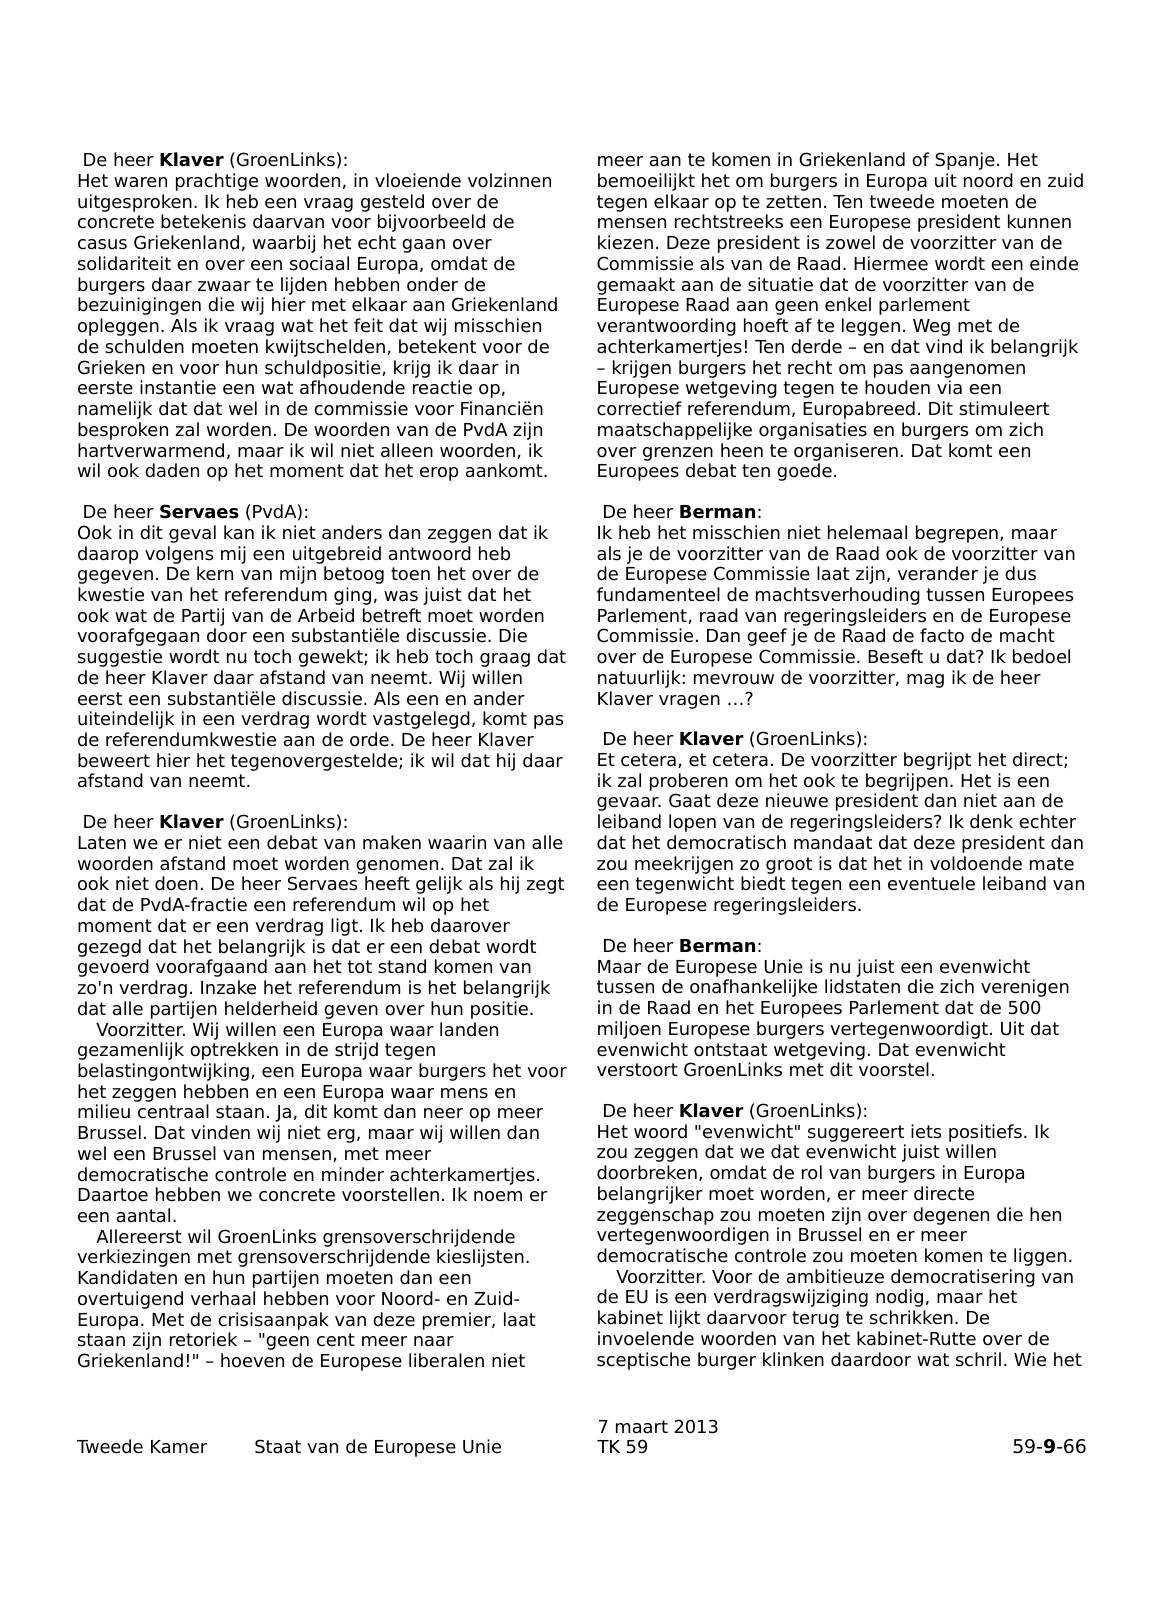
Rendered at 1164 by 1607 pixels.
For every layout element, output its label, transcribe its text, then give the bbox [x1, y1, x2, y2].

text Allereerst wil GroenLinks grensoverschrijdende verkiezingen met grensoverschrijdende kieslijsten. Kandidaten en hun partijen moeten dan een overtuigend verhaal hebben voor Noord- en Zuid-Europa. Met de crisisaanpak van deze premier, laat staan zijn retoriek – "geen cent meer naar Griekenland!" – hoeven de Europese liberalen niet [77, 1227, 567, 1372]
text De heer Klaver (GroenLinks): [596, 1101, 1087, 1122]
text Het woord "evenwicht" suggereert iets positiefs. Ik zou zeggen dat we dat evenwicht juist willen doorbreken, omdat de rol van burgers in Europa belangrijker moet worden, er meer directe zeggenschap zou moeten zijn over degenen die hen vertegenwoordigen in Brussel en er meer democratische controle zou moeten komen te liggen. [596, 1122, 1087, 1267]
text De heer Klaver (GroenLinks): [596, 729, 1087, 750]
text Het waren prachtige woorden, in vloeiende volzinnen uitgesproken. Ik heb een vraag gesteld over de concrete betekenis daarvan voor bijvoorbeeld de casus Griekenland, waarbij het echt gaan over solidariteit en over een sociaal Europa, omdat de burgers daar zwaar te lijden hebben onder de bezuinigingen die wij hier met elkaar aan Griekenland opleggen. Als ik vraag wat het feit dat wij misschien de schulden moeten kwijtschelden, betekent voor de Grieken en voor hun schuldpositie, krijg ik daar in eerste instantie een wat afhoudende reactie op, namelijk dat dat wel in de commissie voor Financiën besproken zal worden. De woorden van de PvdA zijn hartverwarmend, maar ik wil niet alleen woorden, ik wil ook daden op het moment dat het erop aankomt. [77, 171, 567, 482]
text De heer Klaver (GroenLinks): [77, 812, 567, 833]
text meer aan te komen in Griekenland of Spanje. Het bemoeilijkt het om burgers in Europa uit noord en zuid tegen elkaar op te zetten. Ten tweede moeten de mensen rechtstreeks een Europese president kunnen kiezen. Deze president is zowel de voorzitter van de Commissie als van de Raad. Hiermee wordt een einde gemaakt aan de situatie dat de voorzitter van de Europese Raad aan geen enkel parlement verantwoording hoeft af te leggen. Weg met de achterkamertjes! Ten derde – en dat vind ik belangrijk – krijgen burgers het recht om pas aangenomen Europese wetgeving tegen te houden via een correctief referendum, Europabreed. Dit stimuleert maatschappelijke organisaties en burgers om zich over grenzen heen te organiseren. Dat komt een Europees debat ten goede. [596, 150, 1087, 482]
text De heer Berman: [596, 936, 1087, 956]
text De heer Servaes (PvdA): [77, 502, 567, 523]
text De heer Klaver (GroenLinks): [77, 150, 567, 171]
text Maar de Europese Unie is nu juist een evenwicht tussen de onafhankelijke lidstaten die zich verenigen in de Raad en het Europees Parlement dat de 500 miljoen Europese burgers vertegenwoordigt. Uit dat evenwicht ontstaat wetgeving. Dat evenwicht verstoort GroenLinks met dit voorstel. [596, 956, 1087, 1081]
text De heer Berman: [596, 502, 1087, 523]
text Voorzitter. Voor de ambitieuze democratisering van de EU is een verdragswijziging nodig, maar het kabinet lijkt daarvoor terug te schrikken. De invoelende woorden van het kabinet-Rutte over de sceptische burger klinken daardoor wat schril. Wie het [596, 1267, 1087, 1370]
text Ook in dit geval kan ik niet anders dan zeggen dat ik daarop volgens mij een uitgebreid antwoord heb gegeven. De kern van mijn betoog toen het over de kwestie van het referendum ging, was juist dat het ook wat de Partij van de Arbeid betreft moet worden voorafgegaan door een substantiële discussie. Die suggestie wordt nu toch gewekt; ik heb toch graag dat de heer Klaver daar afstand van neemt. Wij willen eerst een substantiële discussie. Als een en ander uiteindelijk in een verdrag wordt vastgelegd, komt pas de referendumkwestie aan de orde. De heer Klaver beweert hier het tegenovergestelde; ik wil dat hij daar afstand van neemt. [77, 523, 567, 792]
text Et cetera, et cetera. De voorzitter begrijpt het direct; ik zal proberen om het ook te begrijpen. Het is een gevaar. Gaat deze nieuwe president dan niet aan de leiband lopen van de regeringsleiders? Ik denk echter dat het democratisch mandaat dat deze president dan zou meekrijgen zo groot is dat het in voldoende mate een tegenwicht biedt tegen een eventuele leiband van de Europese regeringsleiders. [596, 750, 1087, 916]
text Ik heb het misschien niet helemaal begrepen, maar als je de voorzitter van de Raad ook de voorzitter van de Europese Commissie laat zijn, verander je dus fundamenteel de machtsverhouding tussen Europees Parlement, raad van regeringsleiders en de Europese Commissie. Dan geef je de Raad de facto de macht over de Europese Commissie. Beseft u dat? Ik bedoel natuurlijk: mevrouw de voorzitter, mag ik de heer Klaver vragen …? [596, 523, 1087, 709]
text Laten we er niet een debat van maken waarin van alle woorden afstand moet worden genomen. Dat zal ik ook niet doen. De heer Servaes heeft gelijk als hij zegt dat de PvdA-fractie een referendum wil op het moment dat er een verdrag ligt. Ik heb daarover gezegd dat het belangrijk is dat er een debat wordt gevoerd voorafgaand aan het tot stand komen van zo'n verdrag. Inzake het referendum is het belangrijk dat alle partijen helderheid geven over hun positie. [77, 833, 567, 1019]
text Voorzitter. Wij willen een Europa waar landen gezamenlijk optrekken in de strijd tegen belastingontwijking, een Europa waar burgers het voor het zeggen hebben en een Europa waar mens en milieu centraal staan. Ja, dit komt dan neer op meer Brussel. Dat vinden wij niet erg, maar wij willen dan wel een Brussel van mensen, met meer democratische controle en minder achterkamertjes. Daartoe hebben we concrete voorstellen. Ik noem er een aantal. [77, 1019, 567, 1227]
